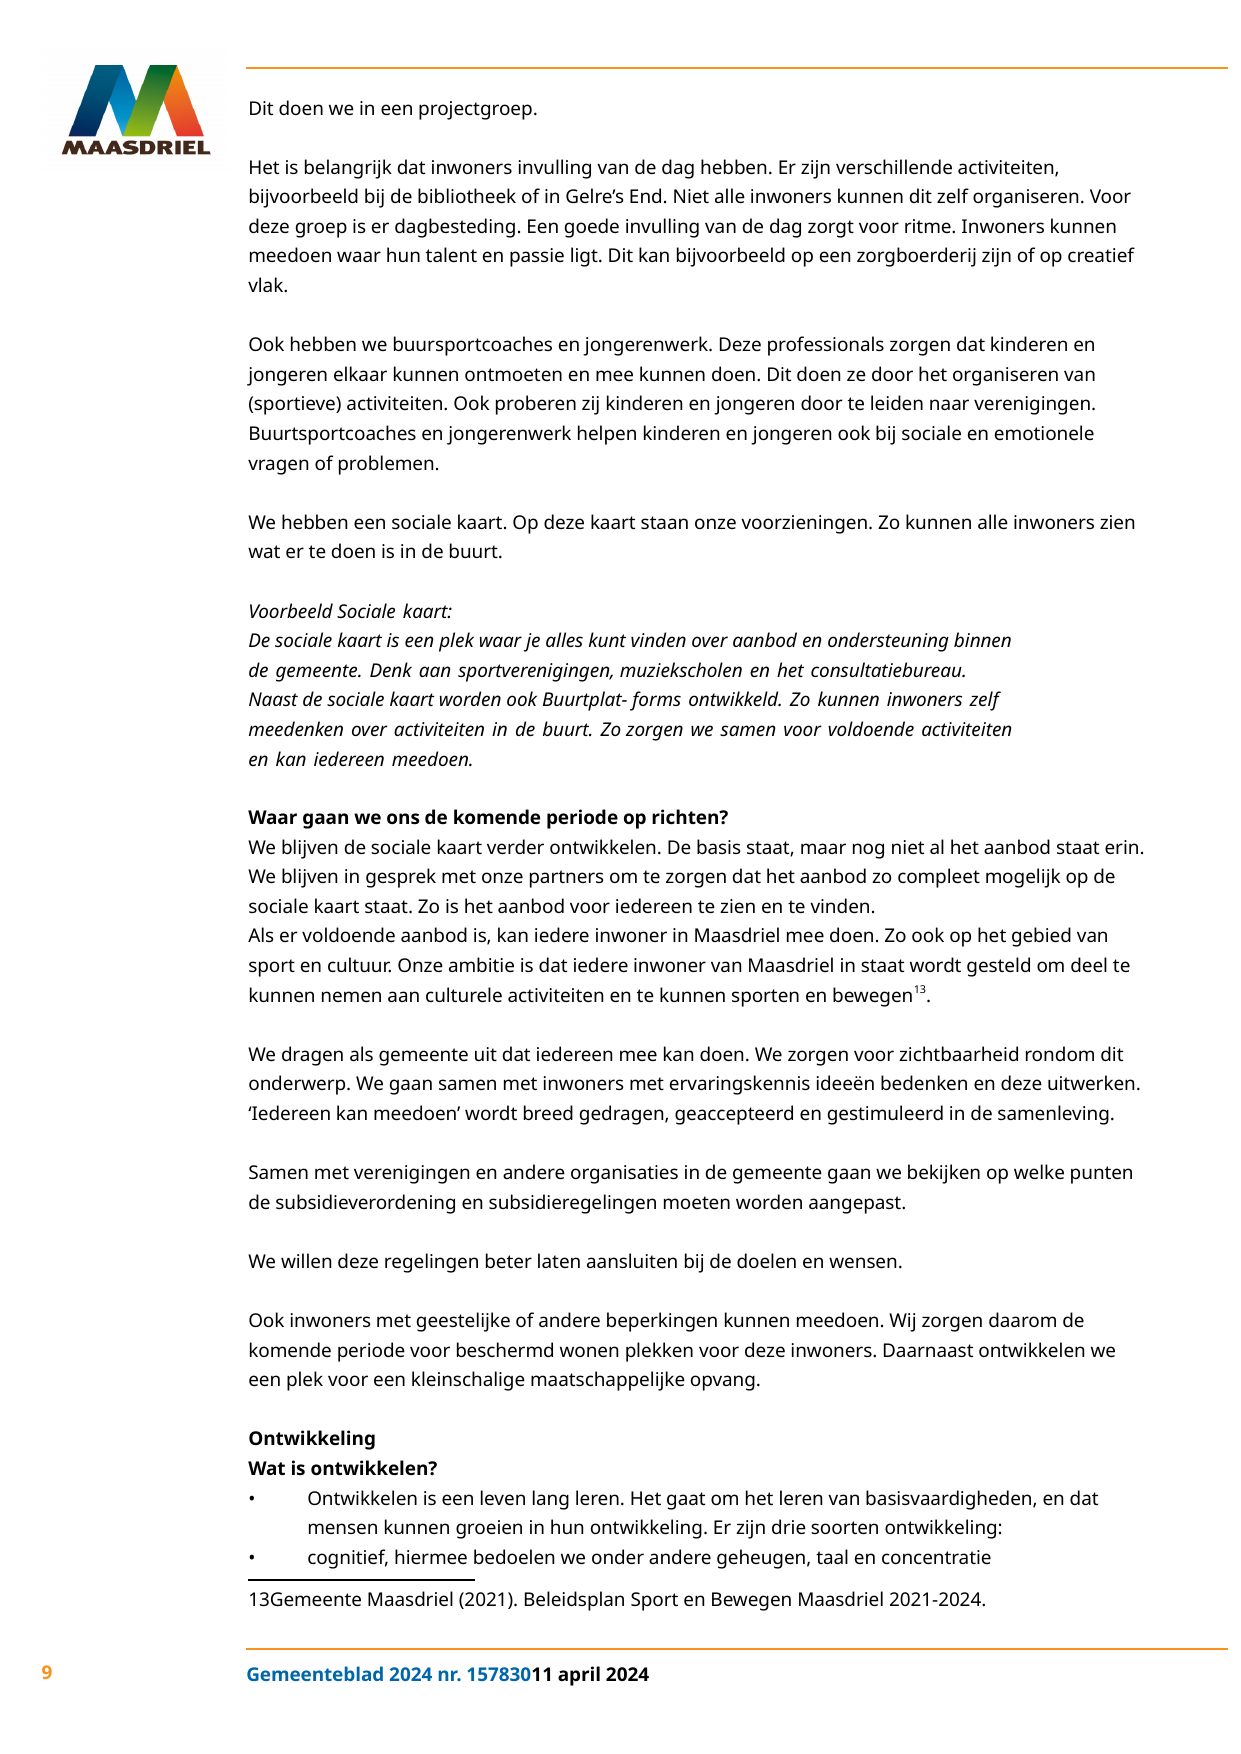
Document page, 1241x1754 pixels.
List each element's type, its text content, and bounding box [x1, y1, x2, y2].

text Ook hebben we buursportcoaches en jongerenwerk. Deze professionals zorgen dat kinderen en jongeren elkaar kunnen ontmoeten en mee kunnen doen. Dit doen ze door het organiseren van (sportieve) activiteiten. Ook proberen zij kinderen en jongeren door te leiden naar verenigingen. Buurtsportcoaches en jongerenwerk helpen kinderen en jongeren ook bij sociale en emotionele vragen of problemen. [248, 331, 1152, 476]
list Ontwikkelen is een leven lang leren. Het gaat om het leren van basisvaardigheden, en dat mensen kunnen groeien in hun ontwikkeling. Er zijn drie soorten ontwikkeling: [248, 1485, 1152, 1540]
text Samen met verenigingen en andere organisaties in de gemeente gaan we bekijken op welke punten de subsidieverordening en subsidieregelingen moeten worden aangepast. [248, 1159, 1152, 1214]
text Het is belangrijk dat inwoners invulling van de dag hebben. Er zijn verschillende activiteiten, bijvoorbeeld bij de bibliotheek of in Gelre’s End. Niet alle inwoners kunnen dit zelf organiseren. Voor deze groep is er dagbesteding. Een goede invulling van de dag zorgt voor ritme. Inwoners kunnen meedoen waar hun talent en passie ligt. Dit kan bijvoorbeeld op een zorgboerderij zijn of op creatief vlak. [248, 154, 1152, 298]
text We dragen als gemeente uit dat iedereen mee kan doen. We zorgen voor zichtbaarheid rondom dit onderwerp. We gaan samen met inwoners met ervaringskennis ideeën bedenken en deze uitwerken. ‘Iedereen kan meedoen’ wordt breed gedragen, geaccepteerd en gestimuleerd in de samenleving. [248, 1041, 1152, 1126]
text We blijven de sociale kaart verder ontwikkelen. De basis staat, maar nog niet al het aanbod staat erin. We blijven in gesprek met onze partners om te zorgen dat het aanbod zo compleet mogelijk op de sociale kaart staat. Zo is het aanbod voor iedereen te zien en te vinden. [248, 834, 1152, 919]
picture [41, 47, 231, 172]
text We willen deze regelingen beter laten aansluiten bij de doelen en wensen. [248, 1248, 1152, 1274]
text We hebben een sociale kaart. Op deze kaart staan onze voorzieningen. Zo kunnen alle inwoners zien wat er te doen is in de buurt. [248, 509, 1152, 564]
text Als er voldoende aanbod is, kan iedere inwoner in Maasdriel mee doen. Zo ook op het gebied van sport en cultuur. Onze ambitie is dat iedere inwoner van Maasdriel in staat wordt gesteld om deel te kunnen nemen aan culturele activiteiten en te kunnen sporten en bewegen. [248, 923, 1152, 1007]
text Ontwikkeling [248, 1426, 1152, 1451]
text Wat is ontwikkelen? [248, 1455, 1152, 1481]
text Gemeente Maasdriel (2021). Beleidsplan Sport en Bewegen Maasdriel 2021-2024. [248, 1586, 1152, 1612]
table_header Voorbeeld Sociale kaart: De sociale kaart is een plek waar je alles kunt vinden over aanbod en ondersteuning binnen de gemeente. Denk aan sportverenigingen, muziekscholen en het consultatiebureau. Naast de sociale kaart worden ook Buurtplat- forms ontwikkeld. Zo kunnen inwoners zelf meedenken over activiteiten in de buurt. Zo zorgen we samen voor voldoende activiteiten en kan iedereen meedoen. [248, 598, 1152, 771]
text Ook inwoners met geestelijke of andere beperkingen kunnen meedoen. Wij zorgen daarom de komende periode voor beschermd wonen plekken voor deze inwoners. Daarnaast ontwikkelen we een plek voor een kleinschalige maatschappelijke opvang. [248, 1307, 1152, 1392]
list cognitief, hiermee bedoelen we onder andere geheugen, taal en concentratie [248, 1544, 1152, 1569]
text Dit doen we in een projectgroep. [248, 95, 1152, 121]
text Waar gaan we ons de komende periode op richten? [248, 804, 1152, 830]
